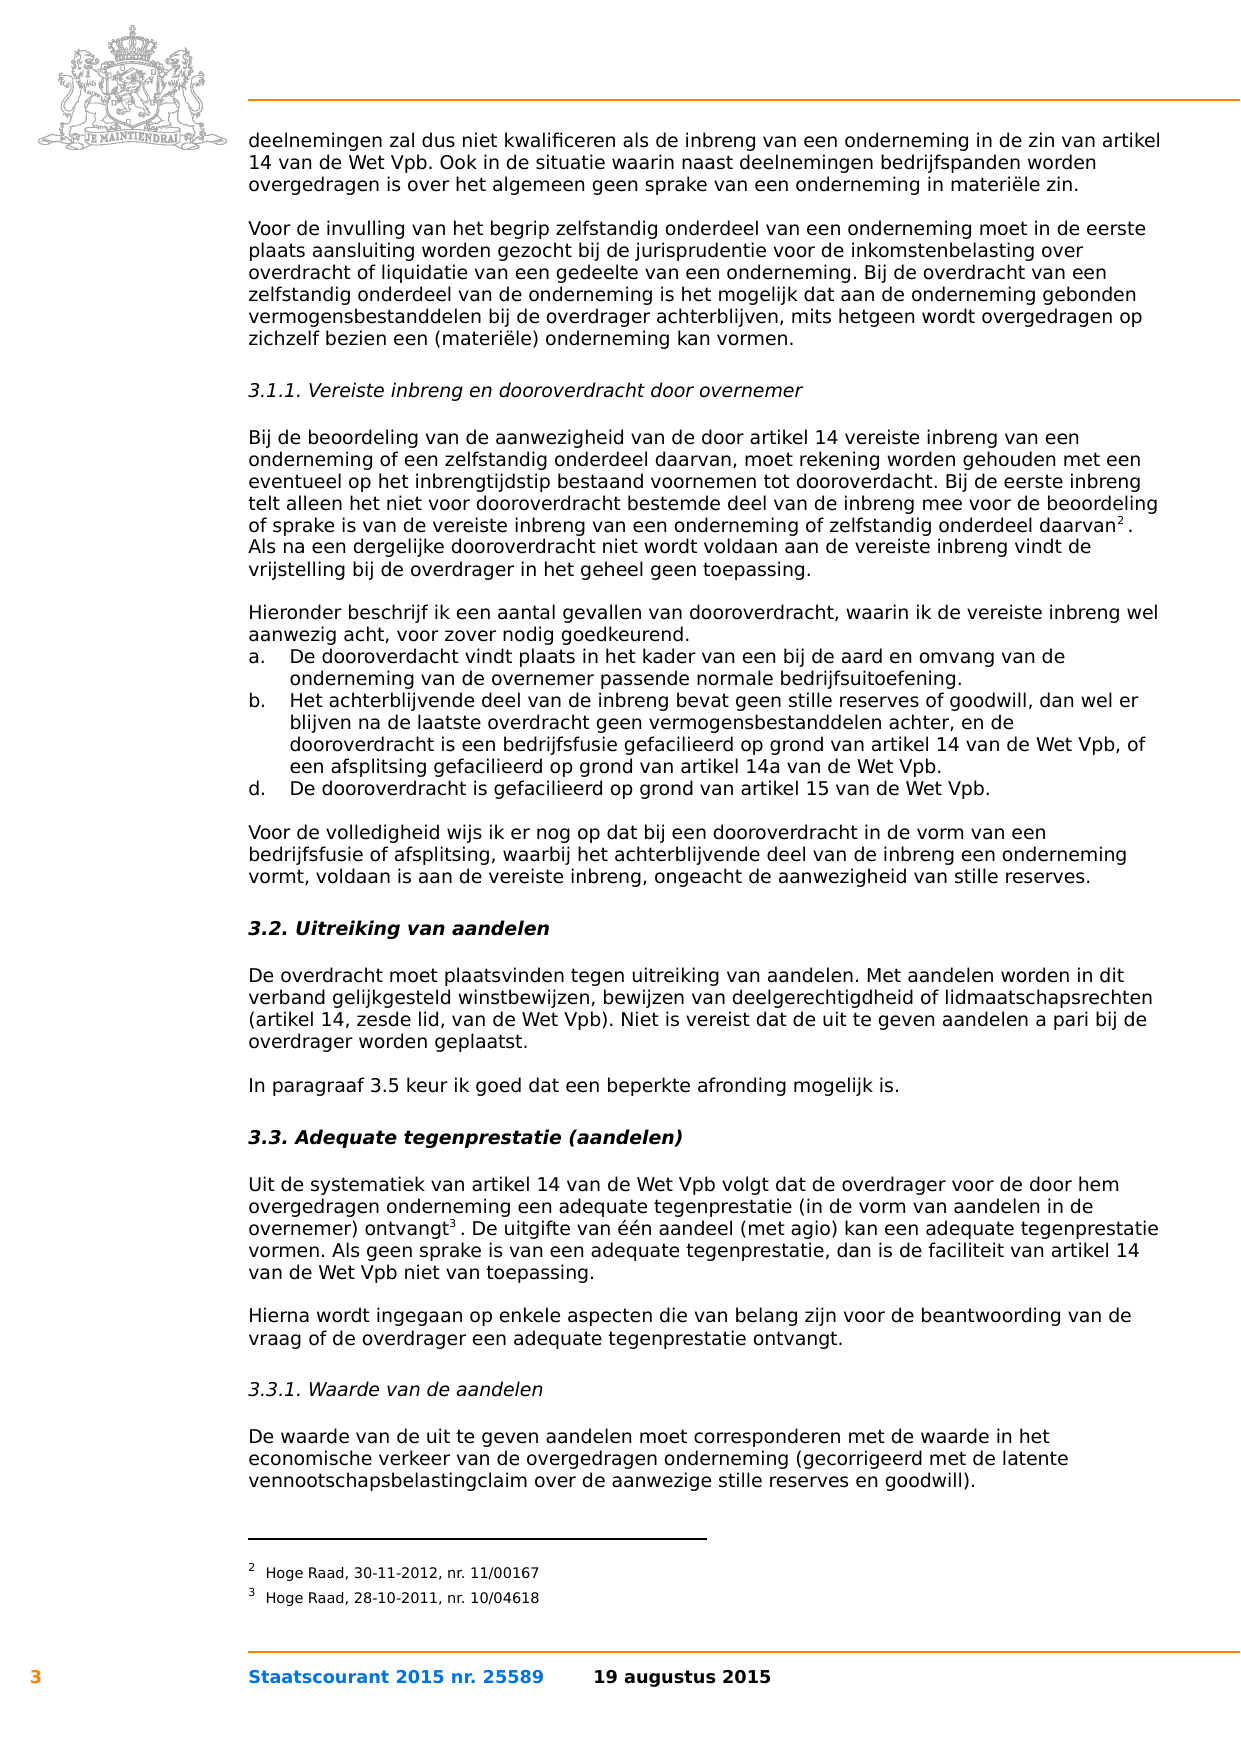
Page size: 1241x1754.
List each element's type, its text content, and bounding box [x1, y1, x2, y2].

subtitle 3.1.1. Vereiste inbreng en dooroverdracht door overnemer [248, 379, 1163, 402]
text Voor de invulling van het begrip zelfstandig onderdeel van een onderneming moet in de eerste plaats aansluiting worden gezocht bij de jurisprudentie voor de inkomstenbelasting over overdracht of liquidatie van een gedeelte van een onderneming. Bij de overdracht van een zelfstandig onderdeel van de onderneming is het mogelijk dat aan de onderneming gebonden vermogensbestanddelen bij de overdrager achterblijven, mits hetgeen wordt overgedragen op zichzelf bezien een (materiële) onderneming kan vormen. [248, 218, 1163, 349]
picture [38, 25, 227, 150]
text De overdracht moet plaatsvinden tegen uitreiking van aandelen. Met aandelen worden in dit verband gelijkgesteld winstbewijzen, bewijzen van deelgerechtigdheid of lidmaatschapsrechten (artikel 14, zesde lid, van de Wet Vpb). Niet is vereist dat de uit te geven aandelen a pari bij de overdrager worden geplaatst. [248, 965, 1163, 1053]
text Hieronder beschrijf ik een aantal gevallen van dooroverdracht, waarin ik de vereiste inbreng wel aanwezig acht, voor zover nodig goedkeurend. [248, 602, 1163, 646]
text deelnemingen zal dus niet kwalificeren als de inbreng van een onderneming in de zin van artikel 14 van de Wet Vpb. Ook in de situatie waarin naast deelnemingen bedrijfspanden worden overgedragen is over het algemeen geen sprake van een onderneming in materiële zin. [248, 130, 1163, 196]
text Uit de systematiek van artikel 14 van de Wet Vpb volgt dat de overdrager voor de door hem overgedragen onderneming een adequate tegenprestatie (in de vorm van aandelen in de overnemer) ontvangt. De uitgifte van één aandeel (met agio) kan een adequate tegenprestatie vormen. Als geen sprake is van een adequate tegenprestatie, dan is de faciliteit van artikel 14 van de Wet Vpb niet van toepassing. [248, 1174, 1163, 1283]
subtitle 3.3.1. Waarde van de aandelen [248, 1379, 1163, 1401]
text De waarde van de uit te geven aandelen moet corresponderen met de waarde in het economische verkeer van de overgedragen onderneming (gecorrigeerd met de latente vennootschapsbelastingclaim over de aanwezige stille reserves en goodwill). [248, 1426, 1163, 1492]
text Hoge Raad, 28-10-2011, nr. 10/04618 [248, 1586, 1163, 1608]
text In paragraaf 3.5 keur ik goed dat een beperkte afronding mogelijk is. [248, 1075, 1163, 1097]
subtitle 3.3. Adequate tegenprestatie (aandelen) [248, 1127, 1163, 1149]
text a. De dooroverdacht vindt plaats in het kader van een bij de aard en omvang van de onderneming van de overnemer passende normale bedrijfsuitoefening. [248, 646, 1163, 690]
text Hierna wordt ingegaan op enkele aspecten die van belang zijn voor de beantwoording van de vraag of de overdrager een adequate tegenprestatie ontvangt. [248, 1305, 1163, 1349]
text Hoge Raad, 30-11-2012, nr. 11/00167 [248, 1561, 1163, 1583]
text Voor de volledigheid wijs ik er nog op dat bij een dooroverdracht in de vorm van een bedrijfsfusie of afsplitsing, waarbij het achterblijvende deel van de inbreng een onderneming vormt, voldaan is aan de vereiste inbreng, ongeacht de aanwezigheid van stille reserves. [248, 822, 1163, 888]
text d. De dooroverdracht is gefacilieerd op grond van artikel 15 van de Wet Vpb. [248, 778, 1163, 800]
text Bij de beoordeling van de aanwezigheid van de door artikel 14 vereiste inbreng van een onderneming of een zelfstandig onderdeel daarvan, moet rekening worden gehouden met een eventueel op het inbrengtijdstip bestaand voornemen tot dooroverdacht. Bij de eerste inbreng telt alleen het niet voor dooroverdracht bestemde deel van de inbreng mee voor de beoordeling of sprake is van de vereiste inbreng van een onderneming of zelfstandig onderdeel daarvan. Als na een dergelijke dooroverdracht niet wordt voldaan aan de vereiste inbreng vindt de vrijstelling bij de overdrager in het geheel geen toepassing. [248, 427, 1163, 580]
subtitle 3.2. Uitreiking van aandelen [248, 918, 1163, 940]
text b. Het achterblijvende deel van de inbreng bevat geen stille reserves of goodwill, dan wel er blijven na de laatste overdracht geen vermogensbestanddelen achter, en de dooroverdracht is een bedrijfsfusie gefacilieerd op grond van artikel 14 van de Wet Vpb, of een afsplitsing gefacilieerd op grond van artikel 14a van de Wet Vpb. [248, 690, 1163, 778]
